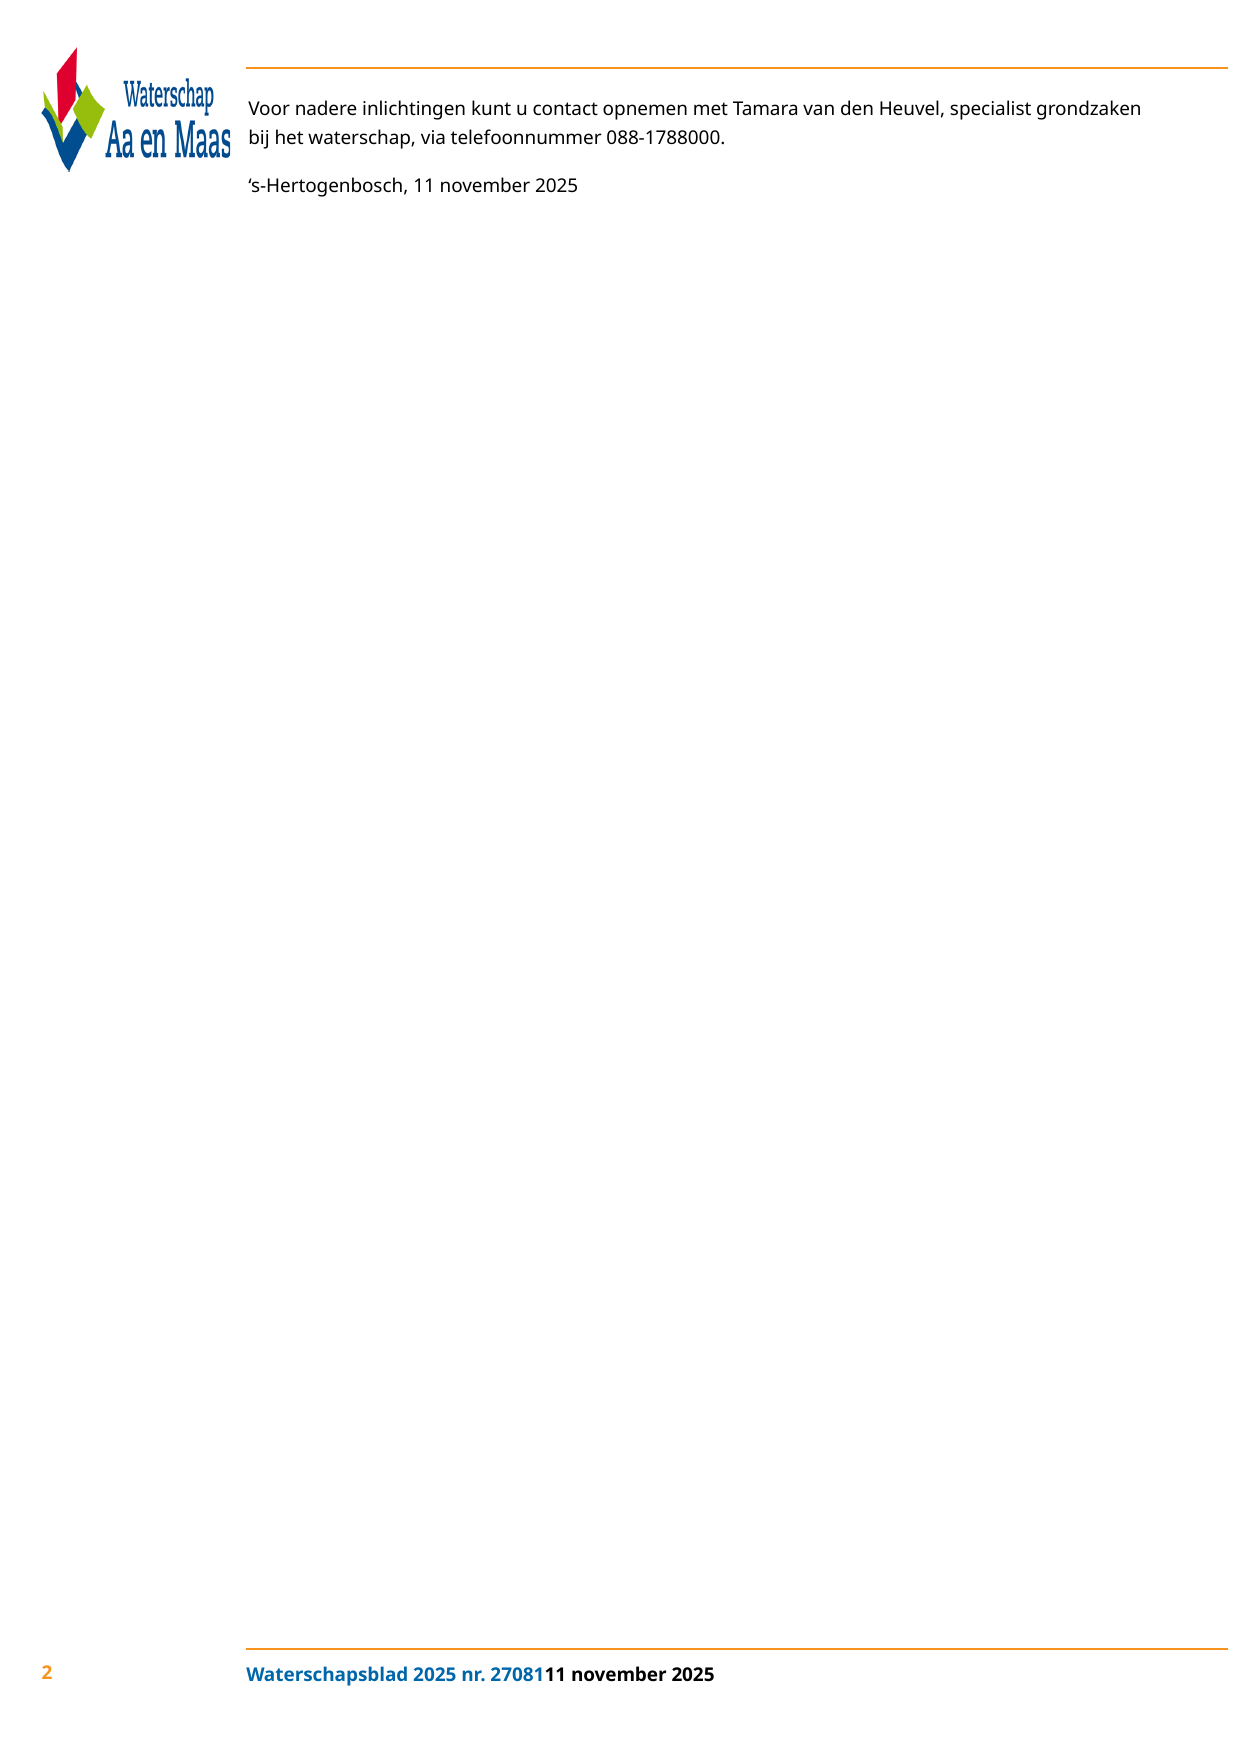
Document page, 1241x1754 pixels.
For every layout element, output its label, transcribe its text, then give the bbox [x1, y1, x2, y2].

text Voor nadere inlichtingen kunt u contact opnemen met Tamara van den Heuvel, specialist grondzaken bij het waterschap, via telefoonnummer 088-1788000. [248, 95, 1152, 150]
picture [41, 47, 231, 172]
text ‘s-Hertogenbosch, 11 november 2025 [248, 172, 1152, 198]
